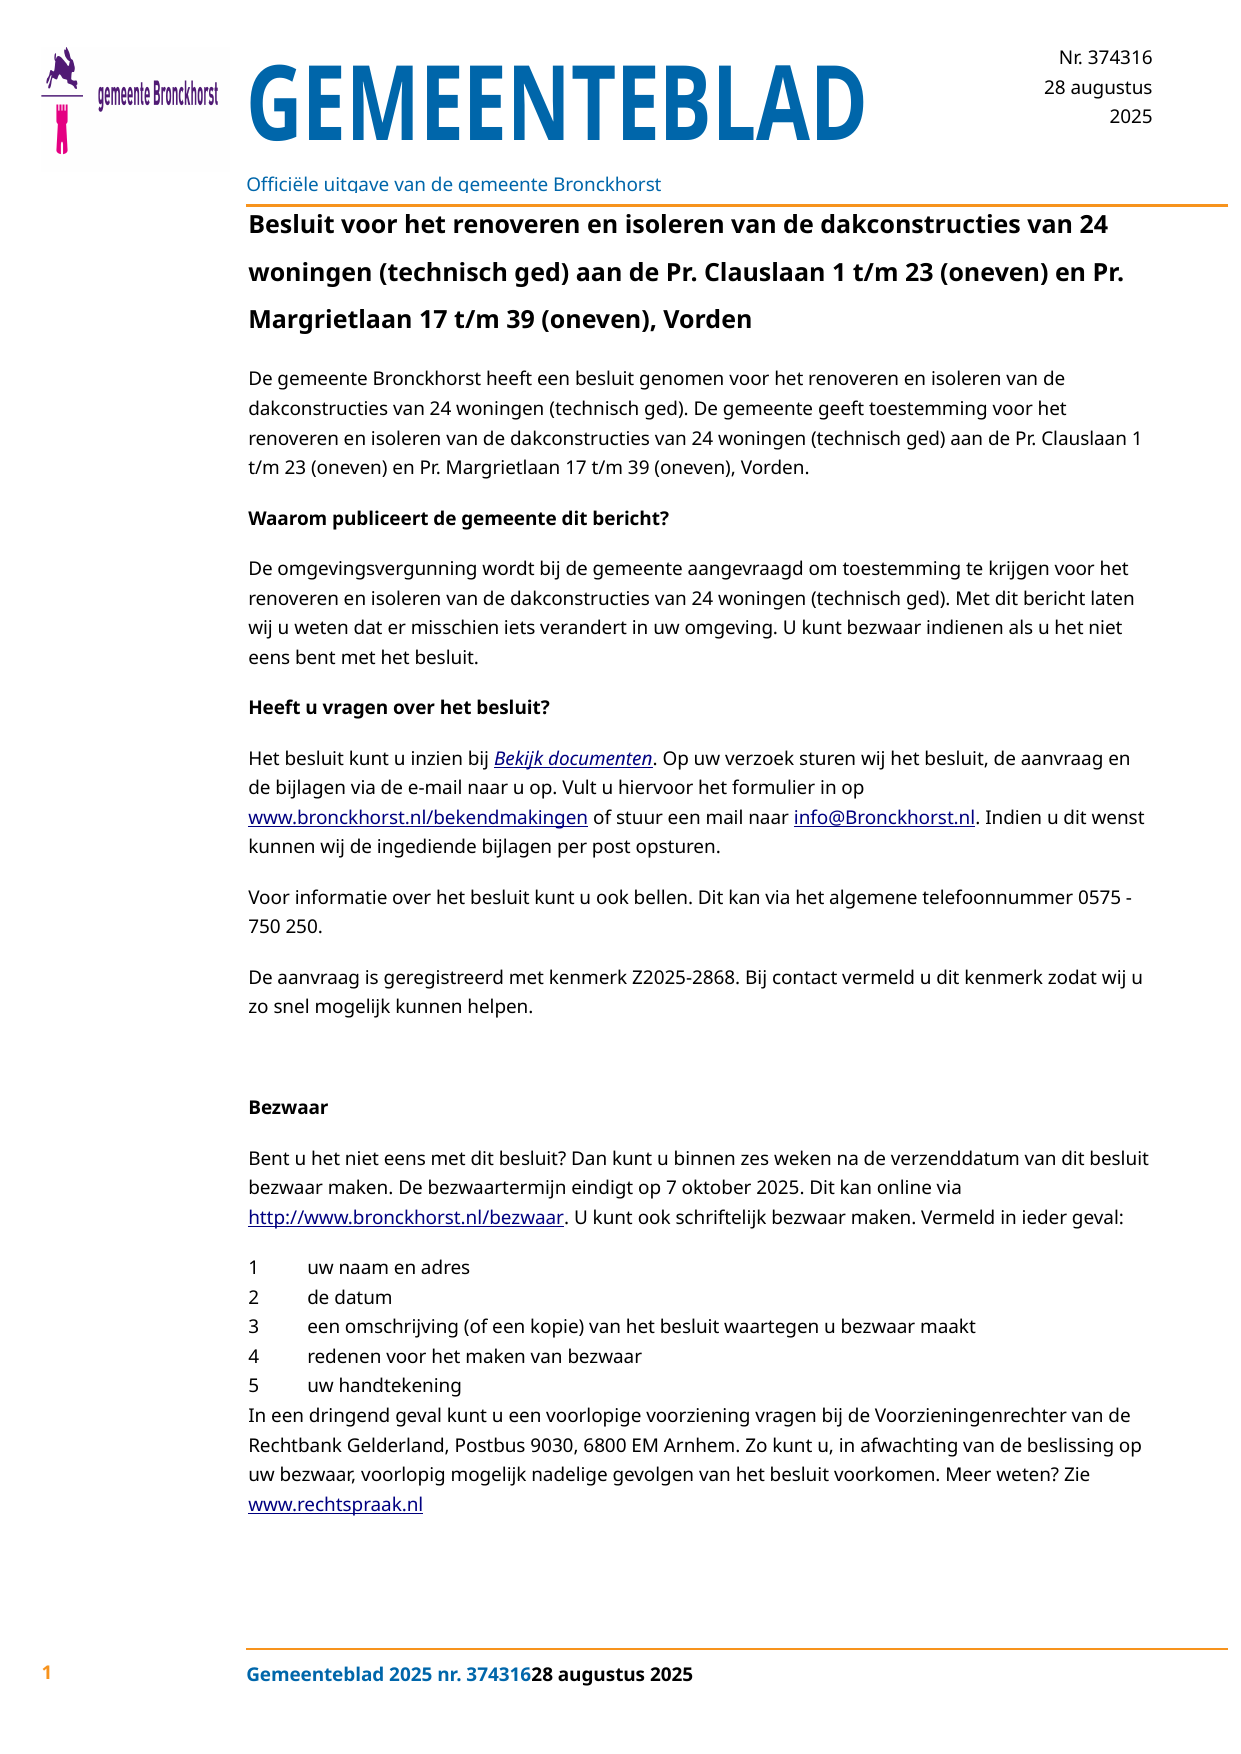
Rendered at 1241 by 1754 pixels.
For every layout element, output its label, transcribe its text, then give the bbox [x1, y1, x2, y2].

text De omgevingsvergunning wordt bij de gemeente aangevraagd om toestemming te krijgen voor het renoveren en isoleren van de dakconstructies van 24 woningen (technisch ged). Met dit bericht laten wij u weten dat er misschien iets verandert in uw omgeving. U kunt bezwaar indienen als u het niet eens bent met het besluit. [248, 555, 1152, 669]
text De aanvraag is geregistreerd met kenmerk Z2025-2868. Bij contact vermeld u dit kenmerk zodat wij u zo snel mogelijk kunnen helpen. [248, 964, 1152, 1019]
list uw naam en adres [248, 1254, 1152, 1280]
text Het besluit kunt u inzien bij Bekijk documenten. Op uw verzoek sturen wij het besluit, de aanvraag en de bijlagen via de e-mail naar u op. Vult u hiervoor het formulier in op www.bronckhorst.nl/bekendmakingen of stuur een mail naar info@Bronckhorst.nl. Indien u dit wenst kunnen wij de ingediende bijlagen per post opsturen. [248, 745, 1152, 859]
list de datum [248, 1284, 1152, 1309]
text Waarom publiceert de gemeente dit bericht? [248, 505, 1152, 530]
text In een dringend geval kunt u een voorlopige voorziening vragen bij de Voorzieningenrechter van de Rechtbank Gelderland, Postbus 9030, 6800 EM Arnhem. Zo kunt u, in afwachting van de beslissing op uw bezwaar, voorlopig mogelijk nadelige gevolgen van het besluit voorkomen. Meer weten? Zie www.rechtspraak.nl [248, 1402, 1152, 1517]
list redenen voor het maken van bezwaar [248, 1343, 1152, 1369]
text Heeft u vragen over het besluit? [248, 694, 1152, 720]
text De gemeente Bronckhorst heeft een besluit genomen voor het renoveren en isoleren van de dakconstructies van 24 woningen (technisch ged). De gemeente geeft toestemming voor het renoveren en isoleren van de dakconstructies van 24 woningen (technisch ged) aan de Pr. Clauslaan 1 t/m 23 (oneven) en Pr. Margrietlaan 17 t/m 39 (oneven), Vorden. [248, 366, 1152, 480]
text Bezwaar [248, 1094, 1152, 1120]
text Besluit voor het renoveren en isoleren van de dakconstructies van 24 woningen (technisch ged) aan de Pr. Clauslaan 1 t/m 23 (oneven) en Pr. Margrietlaan 17 t/m 39 (oneven), Vorden [248, 207, 1152, 336]
picture [41, 47, 231, 172]
list een omschrijving (of een kopie) van het besluit waartegen u bezwaar maakt [248, 1313, 1152, 1339]
text Bent u het niet eens met dit besluit? Dan kunt u binnen zes weken na de verzenddatum van dit besluit bezwaar maken. De bezwaartermijn eindigt op 7 oktober 2025. Dit kan online via http://www.bronckhorst.nl/bezwaar. U kunt ook schriftelijk bezwaar maken. Vermeld in ieder geval: [248, 1145, 1152, 1229]
text Voor informatie over het besluit kunt u ook bellen. Dit kan via het algemene telefoonnummer 0575 - 750 250. [248, 884, 1152, 939]
list uw handtekening [248, 1373, 1152, 1398]
